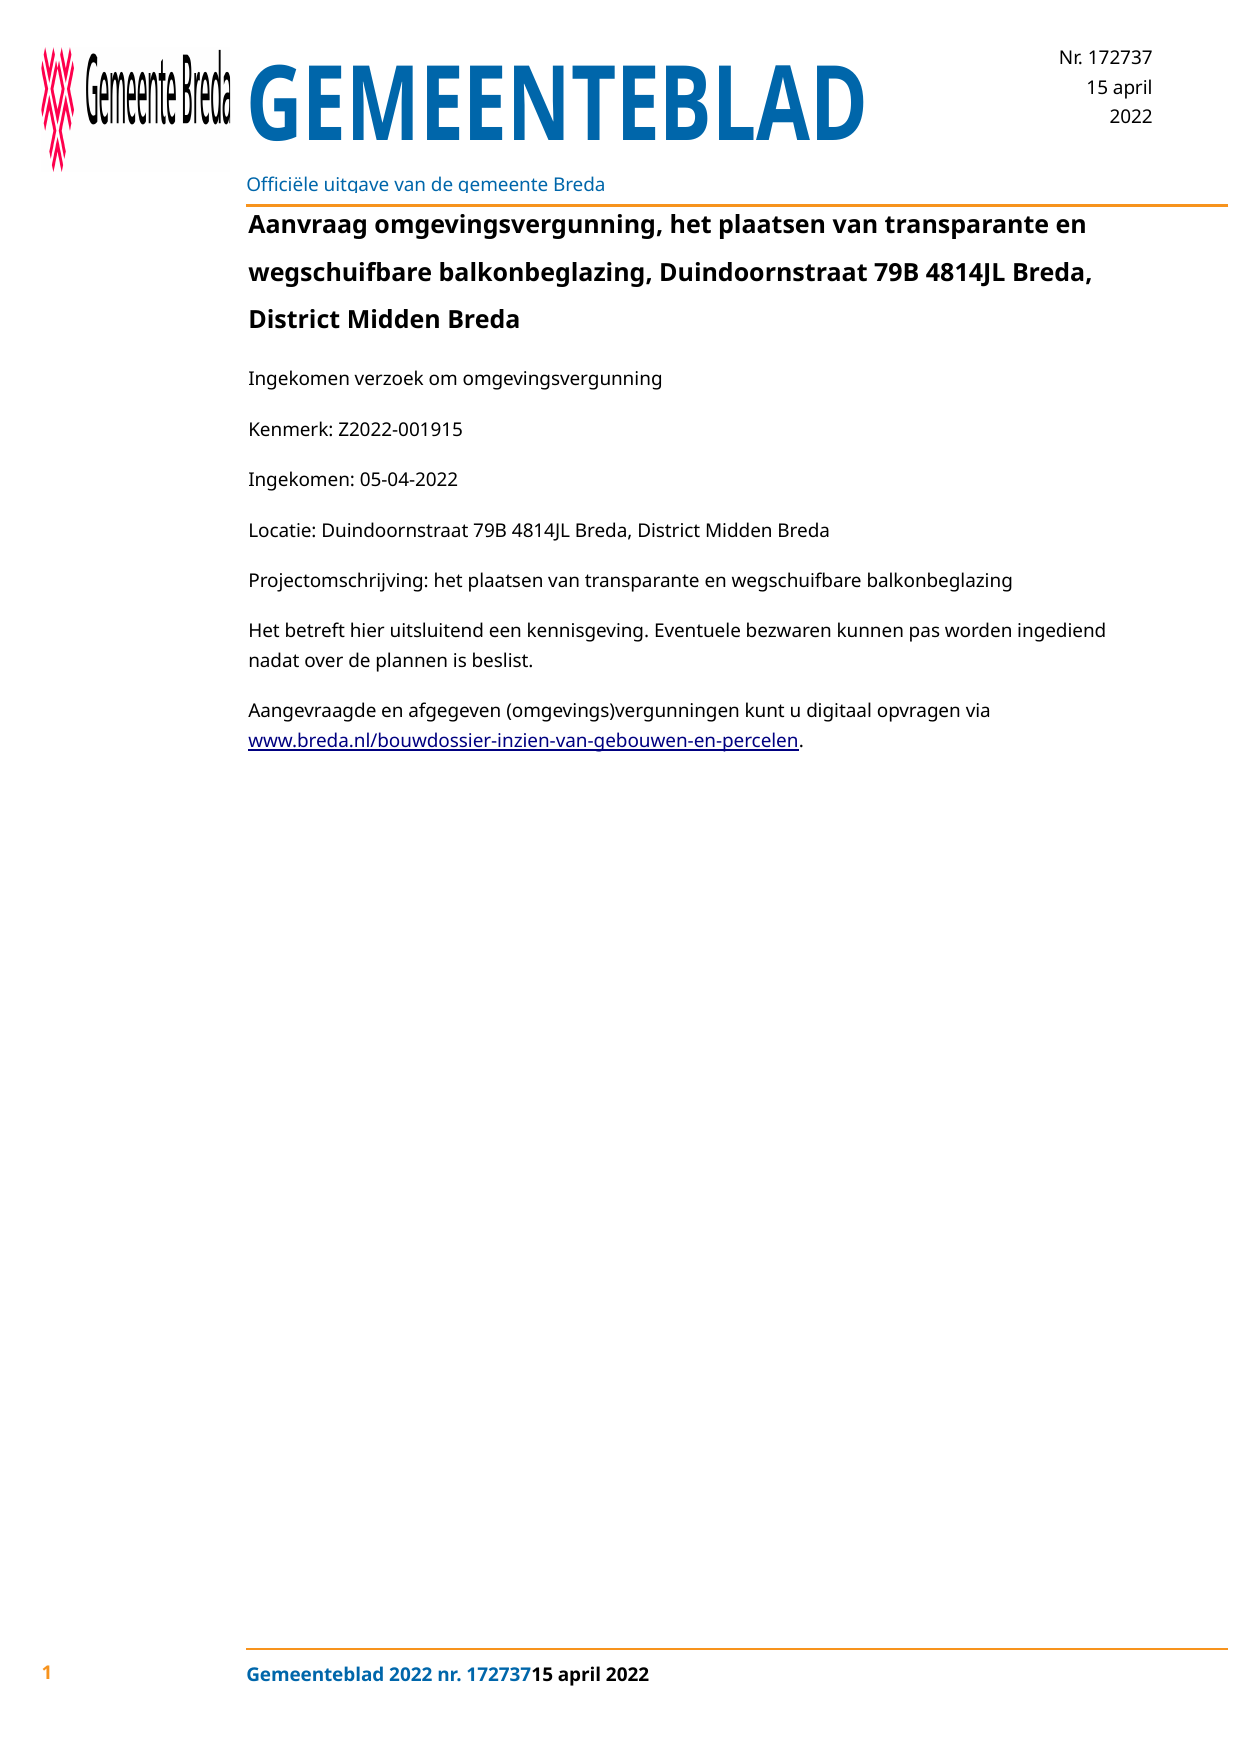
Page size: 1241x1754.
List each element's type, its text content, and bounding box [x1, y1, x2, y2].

text Aanvraag omgevingsvergunning, het plaatsen van transparante en wegschuifbare balkonbeglazing, Duindoornstraat 79B 4814JL Breda, District Midden Breda [248, 207, 1152, 336]
text Ingekomen verzoek om omgevingsvergunning [248, 366, 1152, 391]
picture [41, 47, 231, 172]
text Het betreft hier uitsluitend een kennisgeving. Eventuele bezwaren kunnen pas worden ingediend nadat over de plannen is beslist. [248, 618, 1152, 673]
text Locatie: Duindoornstraat 79B 4814JL Breda, District Midden Breda [248, 517, 1152, 542]
text Ingekomen: 05-04-2022 [248, 466, 1152, 492]
text Projectomschrijving: het plaatsen van transparante en wegschuifbare balkonbeglazing [248, 567, 1152, 593]
text Aangevraagde en afgegeven (omgevings)vergunningen kunt u digitaal opvragen via www.breda.nl/bouwdossier-inzien-van-gebouwen-en-percelen. [248, 698, 1152, 753]
text Kenmerk: Z2022-001915 [248, 416, 1152, 442]
